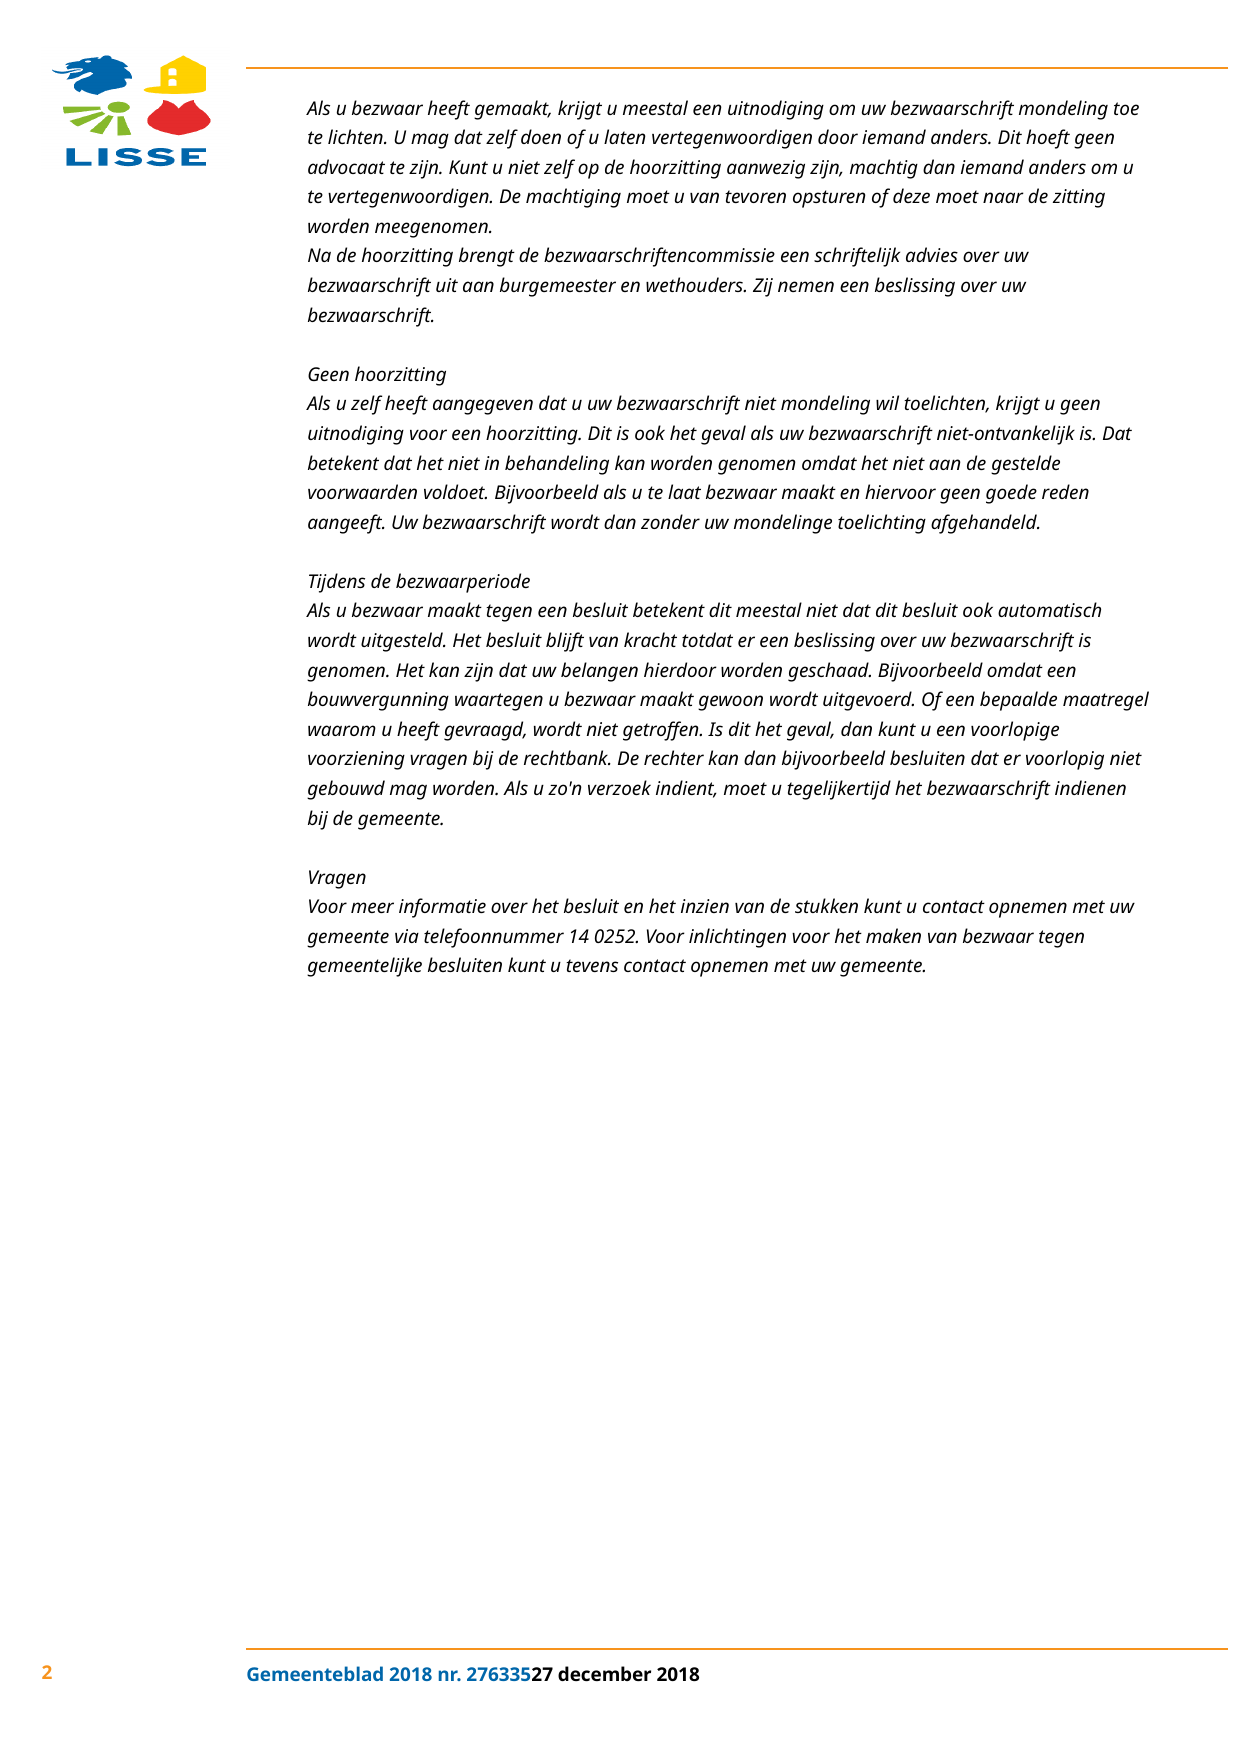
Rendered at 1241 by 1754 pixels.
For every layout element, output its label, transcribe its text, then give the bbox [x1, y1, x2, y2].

list Voor meer informatie over het besluit en het inzien van de stukken kunt u contact opnemen met uw gemeente via telefoonnummer 14 0252. Voor inlichtingen voor het maken van bezwaar tegen gemeentelijke besluiten kunt u tevens contact opnemen met uw gemeente. [248, 893, 1152, 978]
list Als u bezwaar maakt tegen een besluit betekent dit meestal niet dat dit besluit ook automatisch wordt uitgesteld. Het besluit blijft van kracht totdat er een beslissing over uw bezwaarschrift is genomen. Het kan zijn dat uw belangen hierdoor worden geschaad. Bijvoorbeeld omdat een bouwvergunning waartegen u bezwaar maakt gewoon wordt uitgevoerd. Of een bepaalde maatregel waarom u heeft gevraagd, wordt niet getroffen. Is dit het geval, dan kunt u een voorlopige voorziening vragen bij de rechtbank. De rechter kan dan bijvoorbeeld besluiten dat er voorlopig niet gebouwd mag worden. Als u zo'n verzoek indient, moet u tegelijkertijd het bezwaarschrift indienen bij de gemeente. [248, 598, 1152, 831]
list Vragen [248, 864, 1152, 890]
list Geen hoorzitting [248, 361, 1152, 387]
list Als u bezwaar heeft gemaakt, krijgt u meestal een uitnodiging om uw bezwaarschrift mondeling toe te lichten. U mag dat zelf doen of u laten vertegenwoordigen door iemand anders. Dit hoeft geen advocaat te zijn. Kunt u niet zelf op de hoorzitting aanwezig zijn, machtig dan iemand anders om u te vertegenwoordigen. De machtiging moet u van tevoren opsturen of deze moet naar de zitting worden meegenomen. [248, 95, 1152, 239]
list Na de hoorzitting brengt de bezwaarschriftencommissie een schriftelijk advies over uw bezwaarschrift uit aan burgemeester en wethouders. Zij nemen een beslissing over uw bezwaarschrift. [248, 243, 1152, 328]
list Als u zelf heeft aangegeven dat u uw bezwaarschrift niet mondeling wil toelichten, krijgt u geen uitnodiging voor een hoorzitting. Dit is ook het geval als uw bezwaarschrift niet-ontvankelijk is. Dat betekent dat het niet in behandeling kan worden genomen omdat het niet aan de gestelde voorwaarden voldoet. Bijvoorbeeld als u te laat bezwaar maakt en hiervoor geen goede reden aangeeft. Uw bezwaarschrift wordt dan zonder uw mondelinge toelichting afgehandeld. [248, 391, 1152, 535]
list Tijdens de bezwaarperiode [248, 568, 1152, 594]
picture [41, 47, 231, 172]
